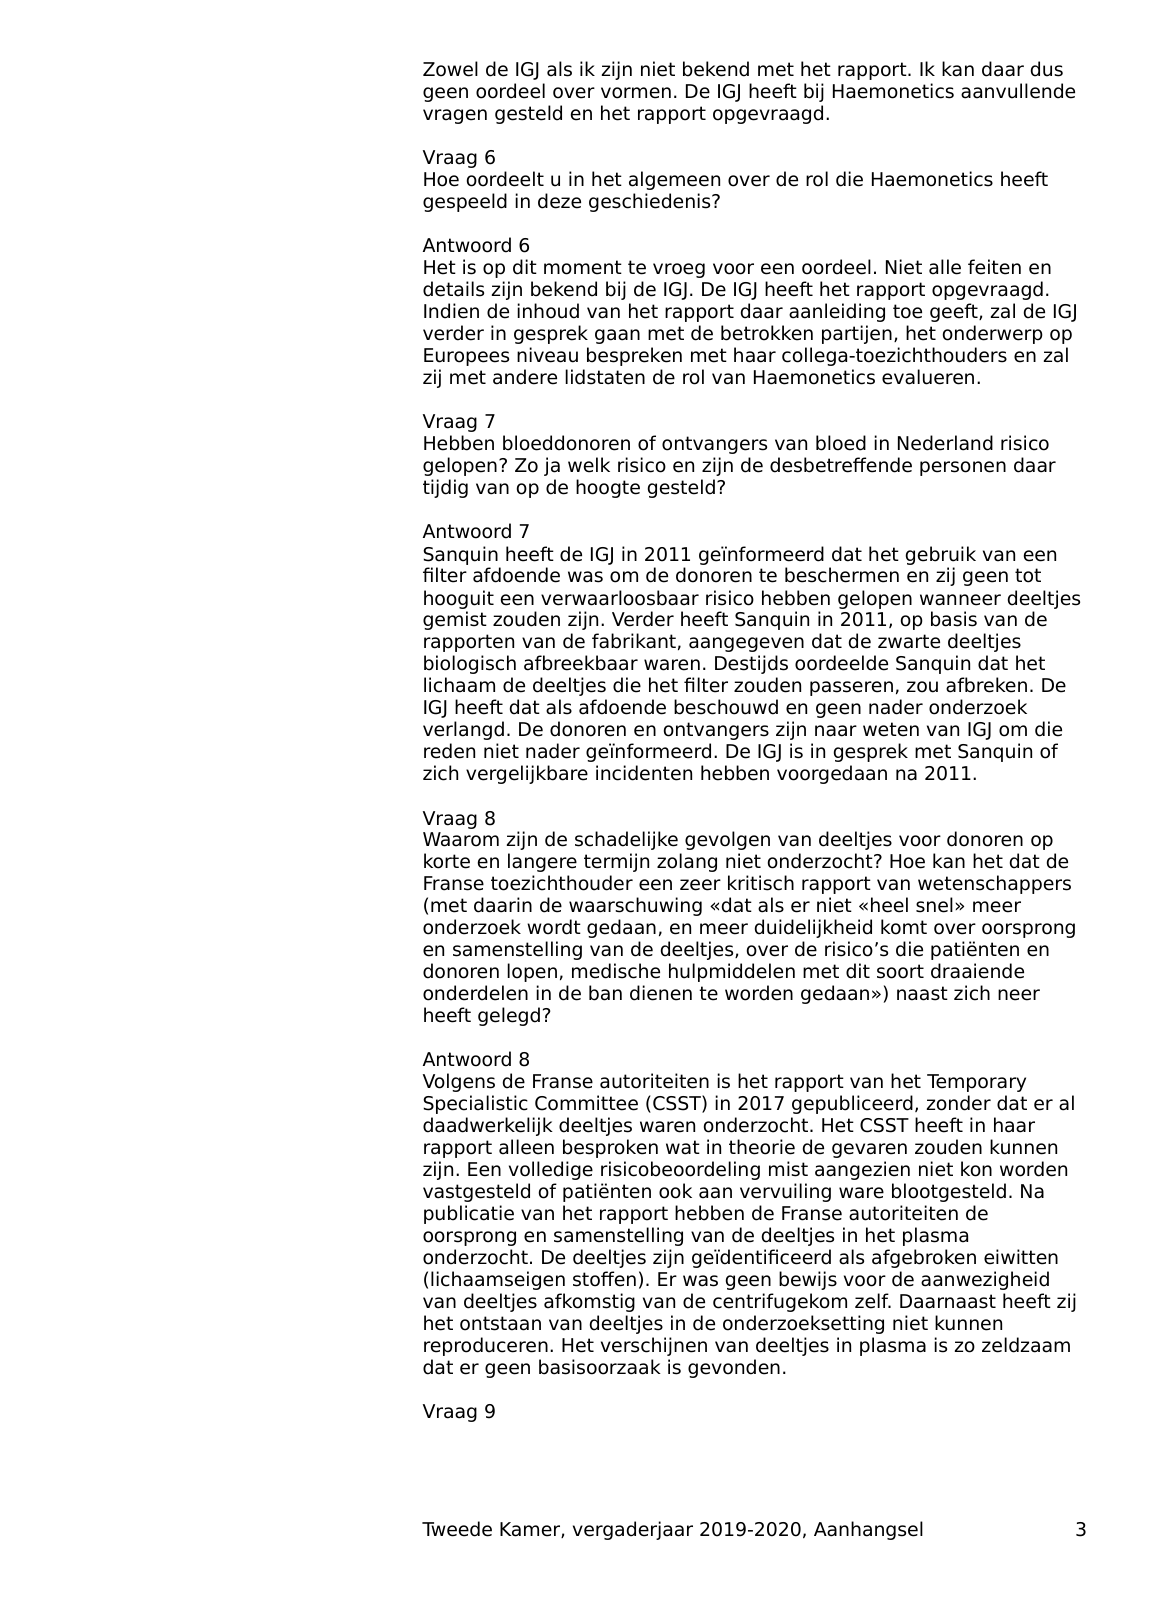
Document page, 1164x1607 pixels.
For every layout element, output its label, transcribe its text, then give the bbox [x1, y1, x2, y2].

text Antwoord 7 [422, 521, 1087, 543]
text Vraag 9 [422, 1401, 1087, 1423]
text Vraag 6 [422, 147, 1087, 169]
text Vraag 7 [422, 411, 1087, 433]
text Waarom zijn de schadelijke gevolgen van deeltjes voor donoren op korte en langere termijn zolang niet onderzocht? Hoe kan het dat de Franse toezichthouder een zeer kritisch rapport van wetenschappers (met daarin de waarschuwing «dat als er niet «heel snel» meer onderzoek wordt gedaan, en meer duidelijkheid komt over oorsprong en samenstelling van de deeltjes, over de risico’s die patiënten en donoren lopen, medische hulpmiddelen met dit soort draaiende onderdelen in de ban dienen te worden gedaan») naast zich neer heeft gelegd? [422, 829, 1087, 1027]
text Antwoord 6 [422, 235, 1087, 257]
text Hoe oordeelt u in het algemeen over de rol die Haemonetics heeft gespeeld in deze geschiedenis? [422, 169, 1087, 213]
text Antwoord 8 [422, 1049, 1087, 1071]
text Hebben bloeddonoren of ontvangers van bloed in Nederland risico gelopen? Zo ja welk risico en zijn de desbetreffende personen daar tijdig van op de hoogte gesteld? [422, 433, 1087, 499]
text Sanquin heeft de IGJ in 2011 geïnformeerd dat het gebruik van een filter afdoende was om de donoren te beschermen en zij geen tot hooguit een verwaarloosbaar risico hebben gelopen wanneer deeltjes gemist zouden zijn. Verder heeft Sanquin in 2011, op basis van de rapporten van de fabrikant, aangegeven dat de zwarte deeltjes biologisch afbreekbaar waren. Destijds oordeelde Sanquin dat het lichaam de deeltjes die het filter zouden passeren, zou afbreken. De IGJ heeft dat als afdoende beschouwd en geen nader onderzoek verlangd. De donoren en ontvangers zijn naar weten van IGJ om die reden niet nader geïnformeerd. De IGJ is in gesprek met Sanquin of zich vergelijkbare incidenten hebben voorgedaan na 2011. [422, 543, 1087, 785]
text Volgens de Franse autoriteiten is het rapport van het Temporary Specialistic Committee (CSST) in 2017 gepubliceerd, zonder dat er al daadwerkelijk deeltjes waren onderzocht. Het CSST heeft in haar rapport alleen besproken wat in theorie de gevaren zouden kunnen zijn. Een volledige risicobeoordeling mist aangezien niet kon worden vastgesteld of patiënten ook aan vervuiling ware blootgesteld. Na publicatie van het rapport hebben de Franse autoriteiten de oorsprong en samenstelling van de deeltjes in het plasma onderzocht. De deeltjes zijn geïdentificeerd als afgebroken eiwitten (lichaamseigen stoffen). Er was geen bewijs voor de aanwezigheid van deeltjes afkomstig van de centrifugekom zelf. Daarnaast heeft zij het ontstaan van deeltjes in de onderzoeksetting niet kunnen reproduceren. Het verschijnen van deeltjes in plasma is zo zeldzaam dat er geen basisoorzaak is gevonden. [422, 1071, 1087, 1379]
text Vraag 8 [422, 807, 1087, 829]
text Het is op dit moment te vroeg voor een oordeel. Niet alle feiten en details zijn bekend bij de IGJ. De IGJ heeft het rapport opgevraagd. Indien de inhoud van het rapport daar aanleiding toe geeft, zal de IGJ verder in gesprek gaan met de betrokken partijen, het onderwerp op Europees niveau bespreken met haar collega-toezichthouders en zal zij met andere lidstaten de rol van Haemonetics evalueren. [422, 257, 1087, 389]
text Zowel de IGJ als ik zijn niet bekend met het rapport. Ik kan daar dus geen oordeel over vormen. De IGJ heeft bij Haemonetics aanvullende vragen gesteld en het rapport opgevraagd. [422, 59, 1087, 125]
